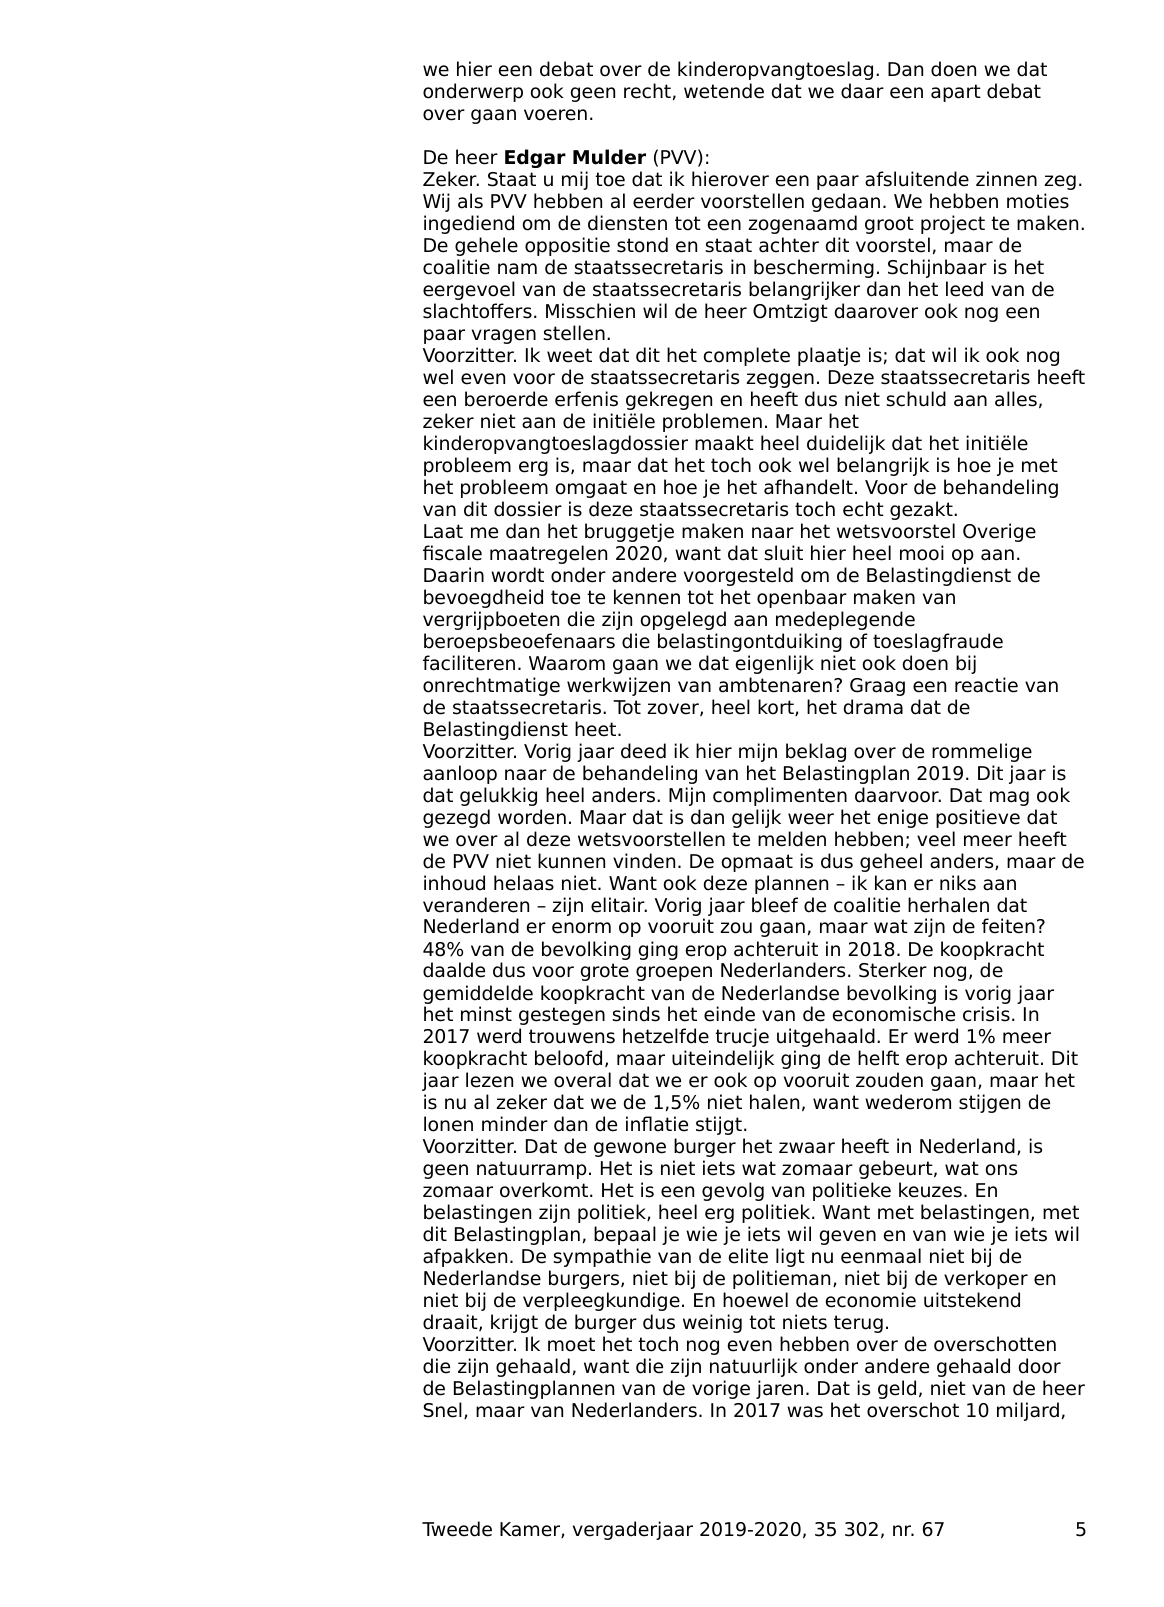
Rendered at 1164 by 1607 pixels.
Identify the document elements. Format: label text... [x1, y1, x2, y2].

text Zeker. Staat u mij toe dat ik hierover een paar afsluitende zinnen zeg. Wij als PVV hebben al eerder voorstellen gedaan. We hebben moties ingediend om de diensten tot een zogenaamd groot project te maken. De gehele oppositie stond en staat achter dit voorstel, maar de coalitie nam de staatssecretaris in bescherming. Schijnbaar is het eergevoel van de staatssecretaris belangrijker dan het leed van de slachtoffers. Misschien wil de heer Omtzigt daarover ook nog een paar vragen stellen. [422, 169, 1087, 345]
text De heer Edgar Mulder (PVV): [422, 147, 1087, 169]
text Voorzitter. Ik moet het toch nog even hebben over de overschotten die zijn gehaald, want die zijn natuurlijk onder andere gehaald door de Belastingplannen van de vorige jaren. Dat is geld, niet van de heer Snel, maar van Nederlanders. In 2017 was het overschot 10 miljard, [422, 1334, 1087, 1422]
text Voorzitter. Dat de gewone burger het zwaar heeft in Nederland, is geen natuurramp. Het is niet iets wat zomaar gebeurt, wat ons zomaar overkomt. Het is een gevolg van politieke keuzes. En belastingen zijn politiek, heel erg politiek. Want met belastingen, met dit Belastingplan, bepaal je wie je iets wil geven en van wie je iets wil afpakken. De sympathie van de elite ligt nu eenmaal niet bij de Nederlandse burgers, niet bij de politieman, niet bij de verkoper en niet bij de verpleegkundige. En hoewel de economie uitstekend draait, krijgt de burger dus weinig tot niets terug. [422, 1136, 1087, 1334]
text we hier een debat over de kinderopvangtoeslag. Dan doen we dat onderwerp ook geen recht, wetende dat we daar een apart debat over gaan voeren. [422, 59, 1087, 125]
text Voorzitter. Vorig jaar deed ik hier mijn beklag over de rommelige aanloop naar de behandeling van het Belastingplan 2019. Dit jaar is dat gelukkig heel anders. Mijn complimenten daarvoor. Dat mag ook gezegd worden. Maar dat is dan gelijk weer het enige positieve dat we over al deze wetsvoorstellen te melden hebben; veel meer heeft de PVV niet kunnen vinden. De opmaat is dus geheel anders, maar de inhoud helaas niet. Want ook deze plannen – ik kan er niks aan veranderen – zijn elitair. Vorig jaar bleef de coalitie herhalen dat Nederland er enorm op vooruit zou gaan, maar wat zijn de feiten? 48% van de bevolking ging erop achteruit in 2018. De koopkracht daalde dus voor grote groepen Nederlanders. Sterker nog, de gemiddelde koopkracht van de Nederlandse bevolking is vorig jaar het minst gestegen sinds het einde van de economische crisis. In 2017 werd trouwens hetzelfde trucje uitgehaald. Er werd 1% meer koopkracht beloofd, maar uiteindelijk ging de helft erop achteruit. Dit jaar lezen we overal dat we er ook op vooruit zouden gaan, maar het is nu al zeker dat we de 1,5% niet halen, want wederom stijgen de lonen minder dan de inflatie stijgt. [422, 741, 1087, 1136]
text Laat me dan het bruggetje maken naar het wetsvoorstel Overige fiscale maatregelen 2020, want dat sluit hier heel mooi op aan. Daarin wordt onder andere voorgesteld om de Belastingdienst de bevoegdheid toe te kennen tot het openbaar maken van vergrijpboeten die zijn opgelegd aan medeplegende beroepsbeoefenaars die belastingontduiking of toeslagfraude faciliteren. Waarom gaan we dat eigenlijk niet ook doen bij onrechtmatige werkwijzen van ambtenaren? Graag een reactie van de staatssecretaris. Tot zover, heel kort, het drama dat de Belastingdienst heet. [422, 521, 1087, 741]
text Voorzitter. Ik weet dat dit het complete plaatje is; dat wil ik ook nog wel even voor de staatssecretaris zeggen. Deze staatssecretaris heeft een beroerde erfenis gekregen en heeft dus niet schuld aan alles, zeker niet aan de initiële problemen. Maar het kinderopvangtoeslagdossier maakt heel duidelijk dat het initiële probleem erg is, maar dat het toch ook wel belangrijk is hoe je met het probleem omgaat en hoe je het afhandelt. Voor de behandeling van dit dossier is deze staatssecretaris toch echt gezakt. [422, 345, 1087, 521]
